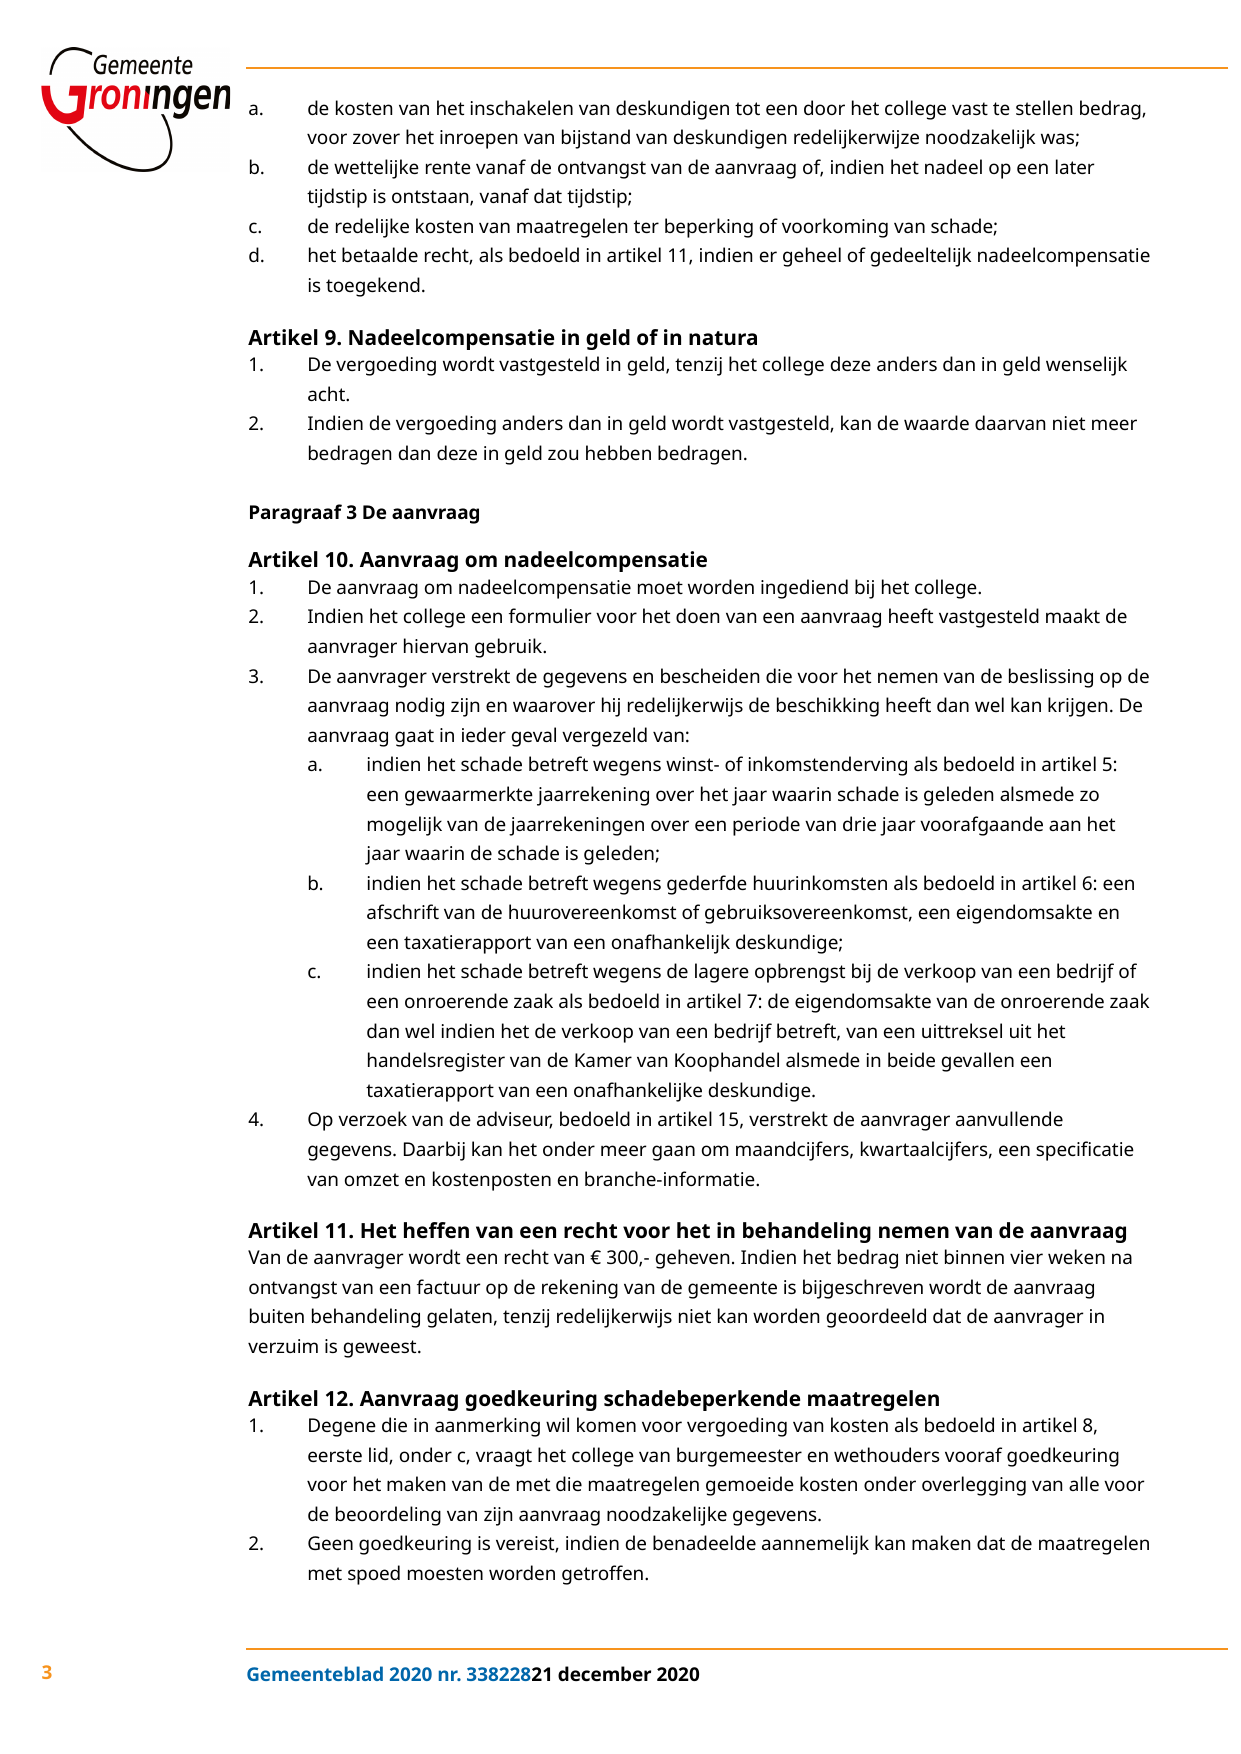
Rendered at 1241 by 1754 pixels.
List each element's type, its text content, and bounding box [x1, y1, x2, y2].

list De vergoeding wordt vastgesteld in geld, tenzij het college deze anders dan in geld wenselijk acht. [248, 351, 1152, 406]
list De aanvrager verstrekt de gegevens en bescheiden die voor het nemen van de beslissing op de aanvraag nodig zijn en waarover hij redelijkerwijs de beschikking heeft dan wel kan krijgen. De aanvraag gaat in ieder geval vergezeld van: [248, 663, 1152, 748]
text Van de aanvrager wordt een recht van € 300,- geheven. Indien het bedrag niet binnen vier weken na ontvangst van een factuur op de rekening van de gemeente is bijgeschreven wordt de aanvraag buiten behandeling gelaten, tenzij redelijkerwijs niet kan worden geoordeeld dat de aanvrager in verzuim is geweest. [248, 1244, 1152, 1359]
list indien het schade betreft wegens winst- of inkomstenderving als bedoeld in artikel 5: een gewaarmerkte jaarrekening over het jaar waarin schade is geleden alsmede zo mogelijk van de jaarrekeningen over een periode van drie jaar voorafgaande aan het jaar waarin de schade is geleden; [307, 752, 1152, 866]
list de redelijke kosten van maatregelen ter beperking of voorkoming van schade; [248, 213, 1152, 239]
list De aanvraag om nadeelcompensatie moet worden ingediend bij het college. [248, 574, 1152, 600]
list indien het schade betreft wegens gederfde huurinkomsten als bedoeld in artikel 6: een afschrift van de huurovereenkomst of gebruiksovereenkomst, een eigendomsakte en een taxatierapport van een onafhankelijk deskundige; [307, 870, 1152, 955]
list Op verzoek van de adviseur, bedoeld in artikel 15, verstrekt de aanvrager aanvullende gegevens. Daarbij kan het onder meer gaan om maandcijfers, kwartaalcijfers, een specificatie van omzet en kostenposten en branche-informatie. [248, 1107, 1152, 1191]
list het betaalde recht, als bedoeld in artikel 11, indien er geheel of gedeeltelijk nadeelcompensatie is toegekend. [248, 243, 1152, 298]
text Artikel 11. Het heffen van een recht voor het in behandeling nemen van de aanvraag [248, 1216, 1152, 1244]
picture [41, 47, 231, 172]
list Geen goedkeuring is vereist, indien de benadeelde aannemelijk kan maken dat de maatregelen met spoed moesten worden getroffen. [248, 1531, 1152, 1586]
list de wettelijke rente vanaf de ontvangst van de aanvraag of, indien het nadeel op een later tijdstip is ontstaan, vanaf dat tijdstip; [248, 154, 1152, 209]
text Paragraaf 3 De aanvraag [248, 499, 1152, 525]
list de kosten van het inschakelen van deskundigen tot een door het college vast te stellen bedrag, voor zover het inroepen van bijstand van deskundigen redelijkerwijze noodzakelijk was; [248, 95, 1152, 150]
list Indien het college een formulier voor het doen van een aanvraag heeft vastgesteld maakt de aanvrager hiervan gebruik. [248, 604, 1152, 659]
text Artikel 9. Nadeelcompensatie in geld of in natura [248, 323, 1152, 351]
text Artikel 12. Aanvraag goedkeuring schadebeperkende maatregelen [248, 1384, 1152, 1412]
list Indien de vergoeding anders dan in geld wordt vastgesteld, kan de waarde daarvan niet meer bedragen dan deze in geld zou hebben bedragen. [248, 410, 1152, 466]
list Degene die in aanmerking wil komen voor vergoeding van kosten als bedoeld in artikel 8, eerste lid, onder c, vraagt het college van burgemeester en wethouders vooraf goedkeuring voor het maken van de met die maatregelen gemoeide kosten onder overlegging van alle voor de beoordeling van zijn aanvraag noodzakelijke gegevens. [248, 1412, 1152, 1527]
list indien het schade betreft wegens de lagere opbrengst bij de verkoop van een bedrijf of een onroerende zaak als bedoeld in artikel 7: de eigendomsakte van de onroerende zaak dan wel indien het de verkoop van een bedrijf betreft, van een uittreksel uit het handelsregister van de Kamer van Koophandel alsmede in beide gevallen een taxatierapport van een onafhankelijke deskundige. [307, 959, 1152, 1103]
text Artikel 10. Aanvraag om nadeelcompensatie [248, 546, 1152, 574]
